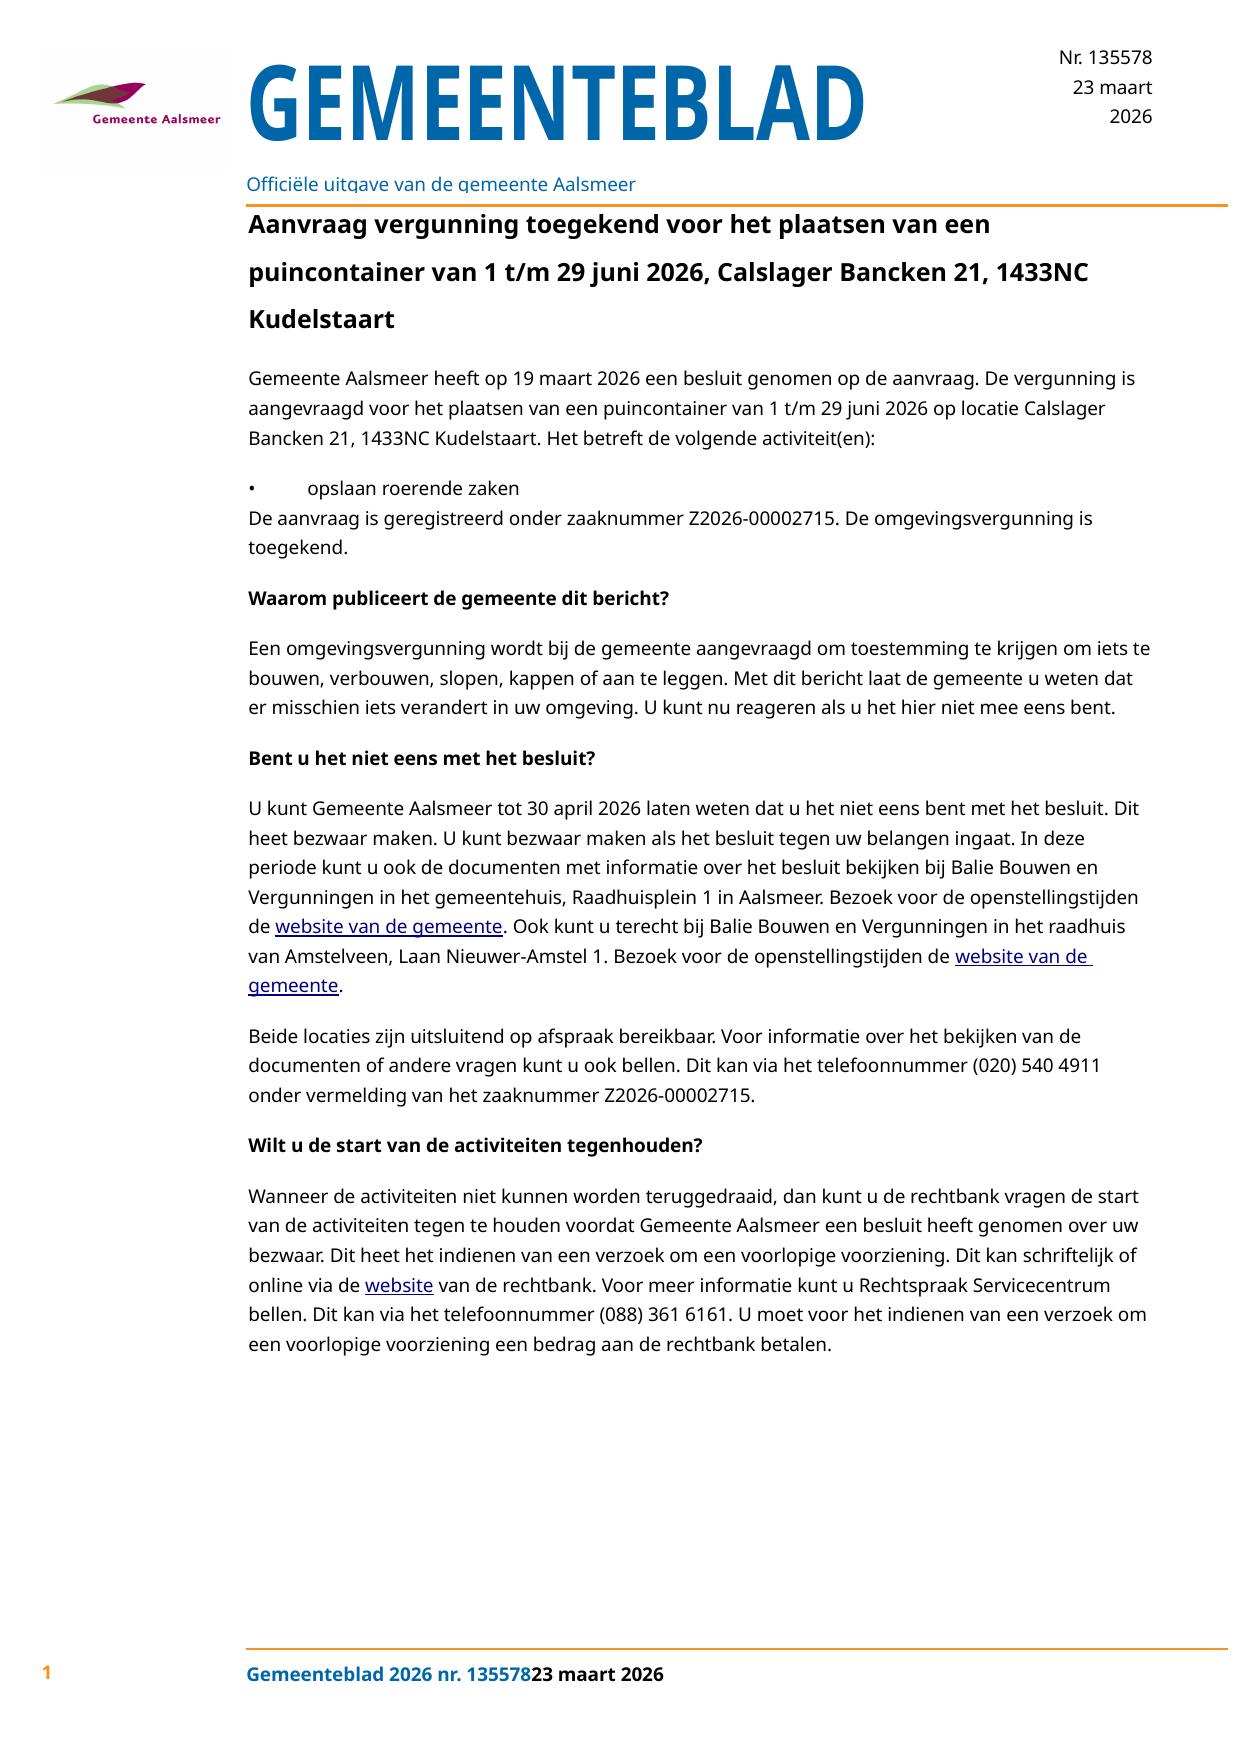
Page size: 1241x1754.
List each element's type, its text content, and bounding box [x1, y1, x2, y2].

text Beide locaties zijn uitsluitend op afspraak bereikbaar. Voor informatie over het bekijken van de documenten of andere vragen kunt u ook bellen. Dit kan via het telefoonnummer (020) 540 4911 onder vermelding van het zaaknummer Z2026-00002715. [248, 1023, 1152, 1108]
text Wanneer de activiteiten niet kunnen worden teruggedraaid, dan kunt u de rechtbank vragen de start van de activiteiten tegen te houden voordat Gemeente Aalsmeer een besluit heeft genomen over uw bezwaar. Dit heet het indienen van een verzoek om een voorlopige voorziening. Dit kan schriftelijk of online via de website van de rechtbank. Voor meer informatie kunt u Rechtspraak Servicecentrum bellen. Dit kan via het telefoonnummer (088) 361 6161. U moet voor het indienen van een verzoek om een voorlopige voorziening een bedrag aan de rechtbank betalen. [248, 1183, 1152, 1357]
text Aanvraag vergunning toegekend voor het plaatsen van een puincontainer van 1 t/m 29 juni 2026, Calslager Bancken 21, 1433NC Kudelstaart [248, 207, 1152, 336]
picture [41, 47, 231, 172]
text Een omgevingsvergunning wordt bij de gemeente aangevraagd om toestemming te krijgen om iets te bouwen, verbouwen, slopen, kappen of aan te leggen. Met dit bericht laat de gemeente u weten dat er misschien iets verandert in uw omgeving. U kunt nu reageren als u het hier niet mee eens bent. [248, 635, 1152, 720]
text Wilt u de start van de activiteiten tegenhouden? [248, 1133, 1152, 1158]
list opslaan roerende zaken [248, 475, 1152, 501]
text Waarom publiceert de gemeente dit bericht? [248, 585, 1152, 610]
text Gemeente Aalsmeer heeft op 19 maart 2026 een besluit genomen op de aanvraag. De vergunning is aangevraagd voor het plaatsen van een puincontainer van 1 t/m 29 juni 2026 op locatie Calslager Bancken 21, 1433NC Kudelstaart. Het betreft de volgende activiteit(en): [248, 366, 1152, 450]
text Bent u het niet eens met het besluit? [248, 745, 1152, 770]
text U kunt Gemeente Aalsmeer tot 30 april 2026 laten weten dat u het niet eens bent met het besluit. Dit heet bezwaar maken. U kunt bezwaar maken als het besluit tegen uw belangen ingaat. In deze periode kunt u ook de documenten met informatie over het besluit bekijken bij Balie Bouwen en Vergunningen in het gemeentehuis, Raadhuisplein 1 in Aalsmeer. Bezoek voor de openstellingstijden de website van de gemeente. Ook kunt u terecht bij Balie Bouwen en Vergunningen in het raadhuis van Amstelveen, Laan Nieuwer-Amstel 1. Bezoek voor de openstellingstijden de website van de gemeente. [248, 795, 1152, 998]
text De aanvraag is geregistreerd onder zaaknummer Z2026-00002715. De omgevingsvergunning is toegekend. [248, 505, 1152, 560]
